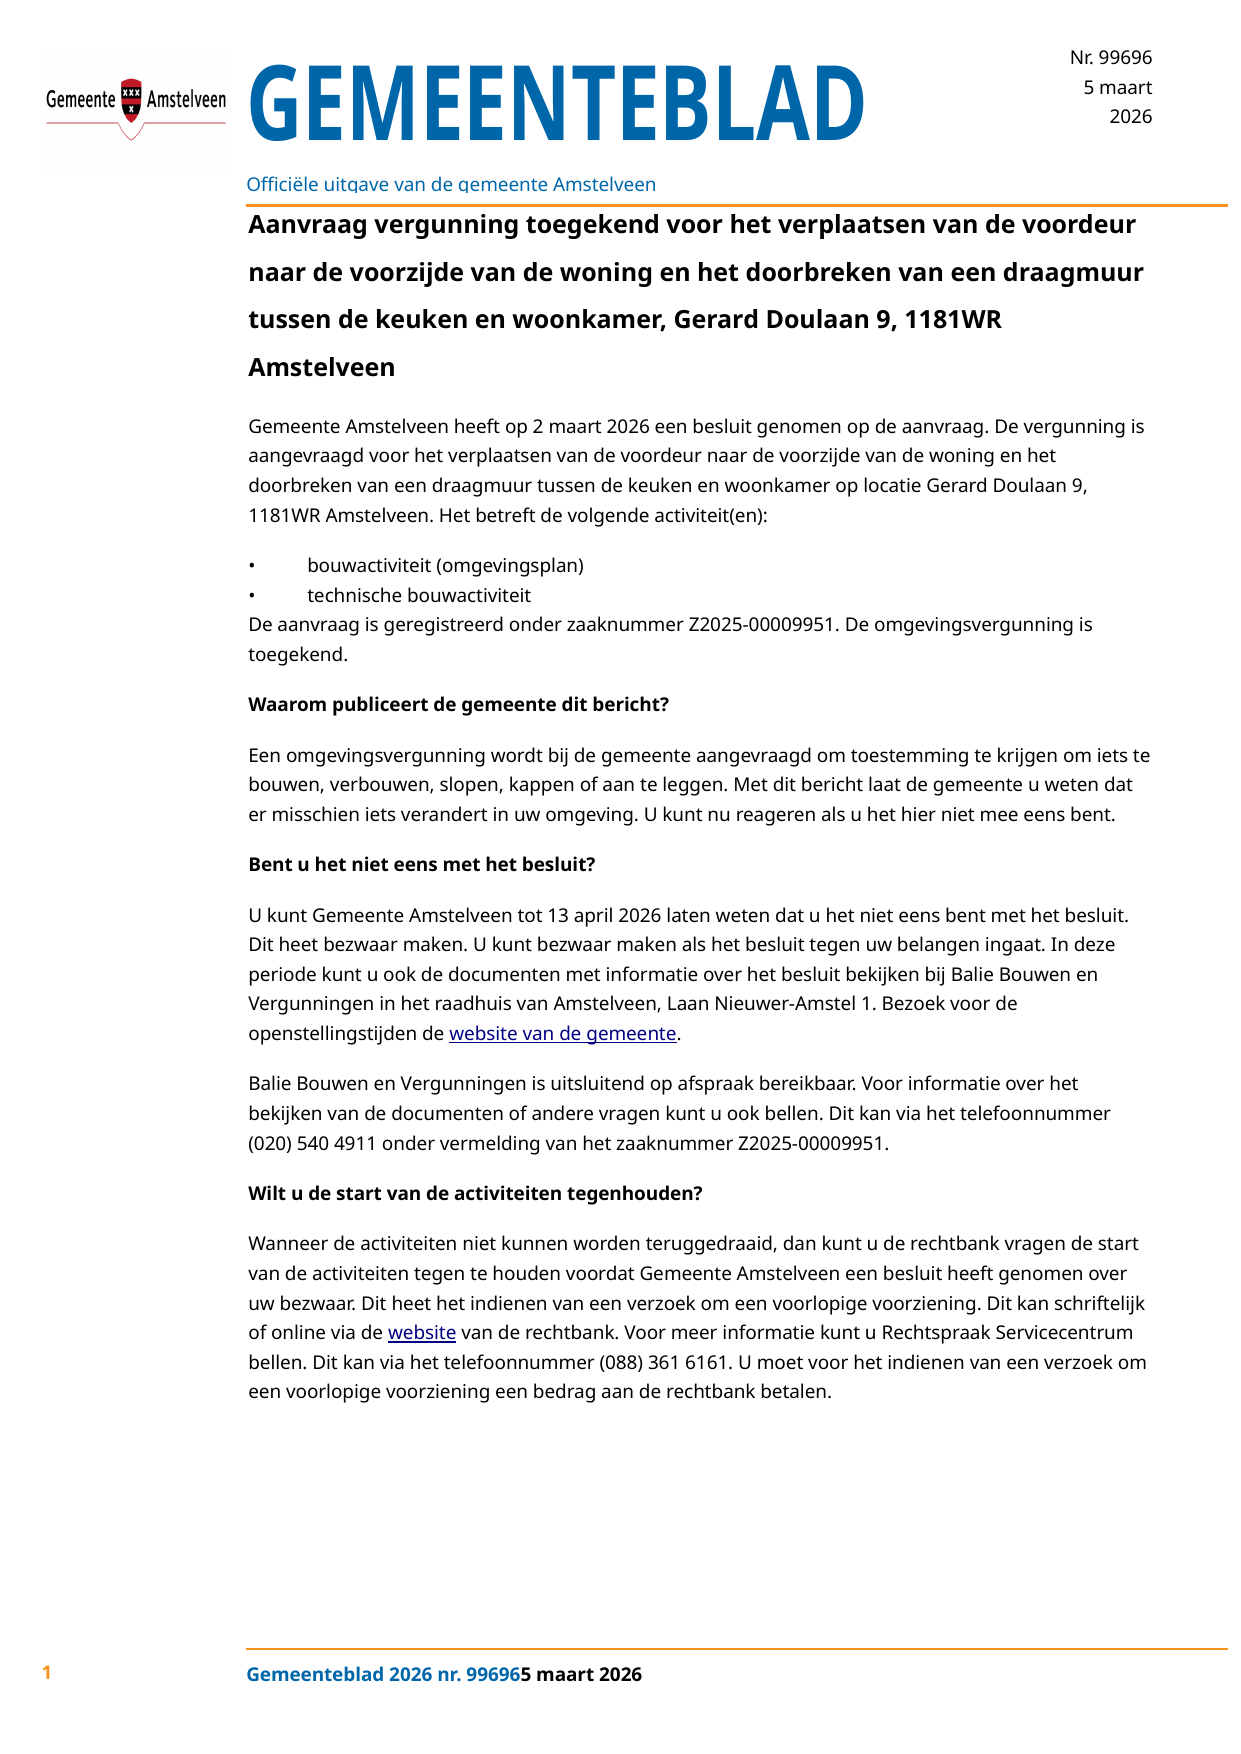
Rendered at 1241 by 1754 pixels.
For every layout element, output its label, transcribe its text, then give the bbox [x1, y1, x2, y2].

text Balie Bouwen en Vergunningen is uitsluitend op afspraak bereikbaar. Voor informatie over het bekijken van de documenten of andere vragen kunt u ook bellen. Dit kan via het telefoonnummer (020) 540 4911 onder vermelding van het zaaknummer Z2025-00009951. [248, 1071, 1152, 1156]
text Bent u het niet eens met het besluit? [248, 851, 1152, 877]
text Een omgevingsvergunning wordt bij de gemeente aangevraagd om toestemming te krijgen om iets te bouwen, verbouwen, slopen, kappen of aan te leggen. Met dit bericht laat de gemeente u weten dat er misschien iets verandert in uw omgeving. U kunt nu reageren als u het hier niet mee eens bent. [248, 742, 1152, 827]
text Gemeente Amstelveen heeft op 2 maart 2026 een besluit genomen op de aanvraag. De vergunning is aangevraagd voor het verplaatsen van de voordeur naar de voorzijde van de woning en het doorbreken van een draagmuur tussen de keuken en woonkamer op locatie Gerard Doulaan 9, 1181WR Amstelveen. Het betreft de volgende activiteit(en): [248, 413, 1152, 528]
text Wanneer de activiteiten niet kunnen worden teruggedraaid, dan kunt u de rechtbank vragen de start van de activiteiten tegen te houden voordat Gemeente Amstelveen een besluit heeft genomen over uw bezwaar. Dit heet het indienen van een verzoek om een voorlopige voorziening. Dit kan schriftelijk of online via de website van de rechtbank. Voor meer informatie kunt u Rechtspraak Servicecentrum bellen. Dit kan via het telefoonnummer (088) 361 6161. U moet voor het indienen van een verzoek om een voorlopige voorziening een bedrag aan de rechtbank betalen. [248, 1231, 1152, 1404]
text Aanvraag vergunning toegekend voor het verplaatsen van de voordeur naar de voorzijde van de woning en het doorbreken van een draagmuur tussen de keuken en woonkamer, Gerard Doulaan 9, 1181WR Amstelveen [248, 207, 1152, 384]
list technische bouwactiviteit [248, 582, 1152, 608]
text U kunt Gemeente Amstelveen tot 13 april 2026 laten weten dat u het niet eens bent met het besluit. Dit heet bezwaar maken. U kunt bezwaar maken als het besluit tegen uw belangen ingaat. In deze periode kunt u ook de documenten met informatie over het besluit bekijken bij Balie Bouwen en Vergunningen in het raadhuis van Amstelveen, Laan Nieuwer-Amstel 1. Bezoek voor de openstellingstijden de website van de gemeente. [248, 902, 1152, 1046]
text De aanvraag is geregistreerd onder zaaknummer Z2025-00009951. De omgevingsvergunning is toegekend. [248, 611, 1152, 667]
text Waarom publiceert de gemeente dit bericht? [248, 691, 1152, 717]
list bouwactiviteit (omgevingsplan) [248, 552, 1152, 578]
picture [41, 47, 231, 172]
text Wilt u de start van de activiteiten tegenhouden? [248, 1180, 1152, 1206]
